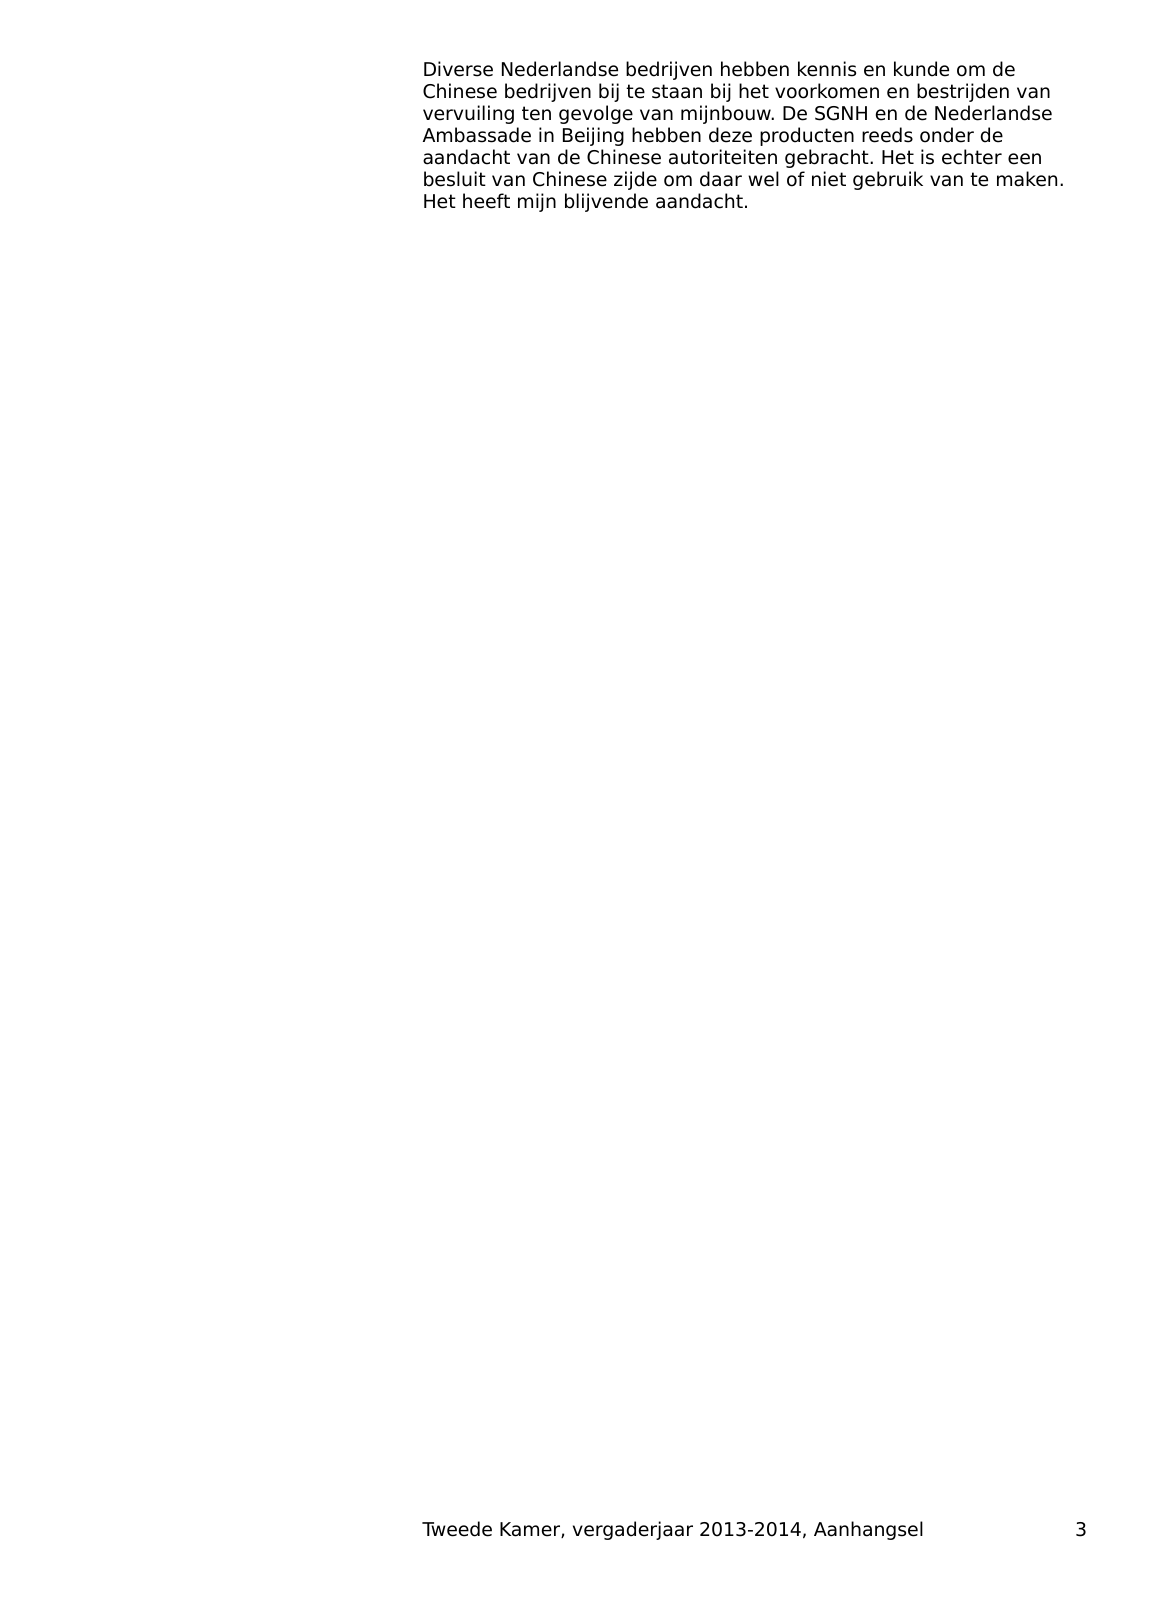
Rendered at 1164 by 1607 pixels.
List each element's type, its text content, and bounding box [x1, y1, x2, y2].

text Diverse Nederlandse bedrijven hebben kennis en kunde om de Chinese bedrijven bij te staan bij het voorkomen en bestrijden van vervuiling ten gevolge van mijnbouw. De SGNH en de Nederlandse Ambassade in Beijing hebben deze producten reeds onder de aandacht van de Chinese autoriteiten gebracht. Het is echter een besluit van Chinese zijde om daar wel of niet gebruik van te maken. Het heeft mijn blijvende aandacht. [422, 59, 1087, 213]
